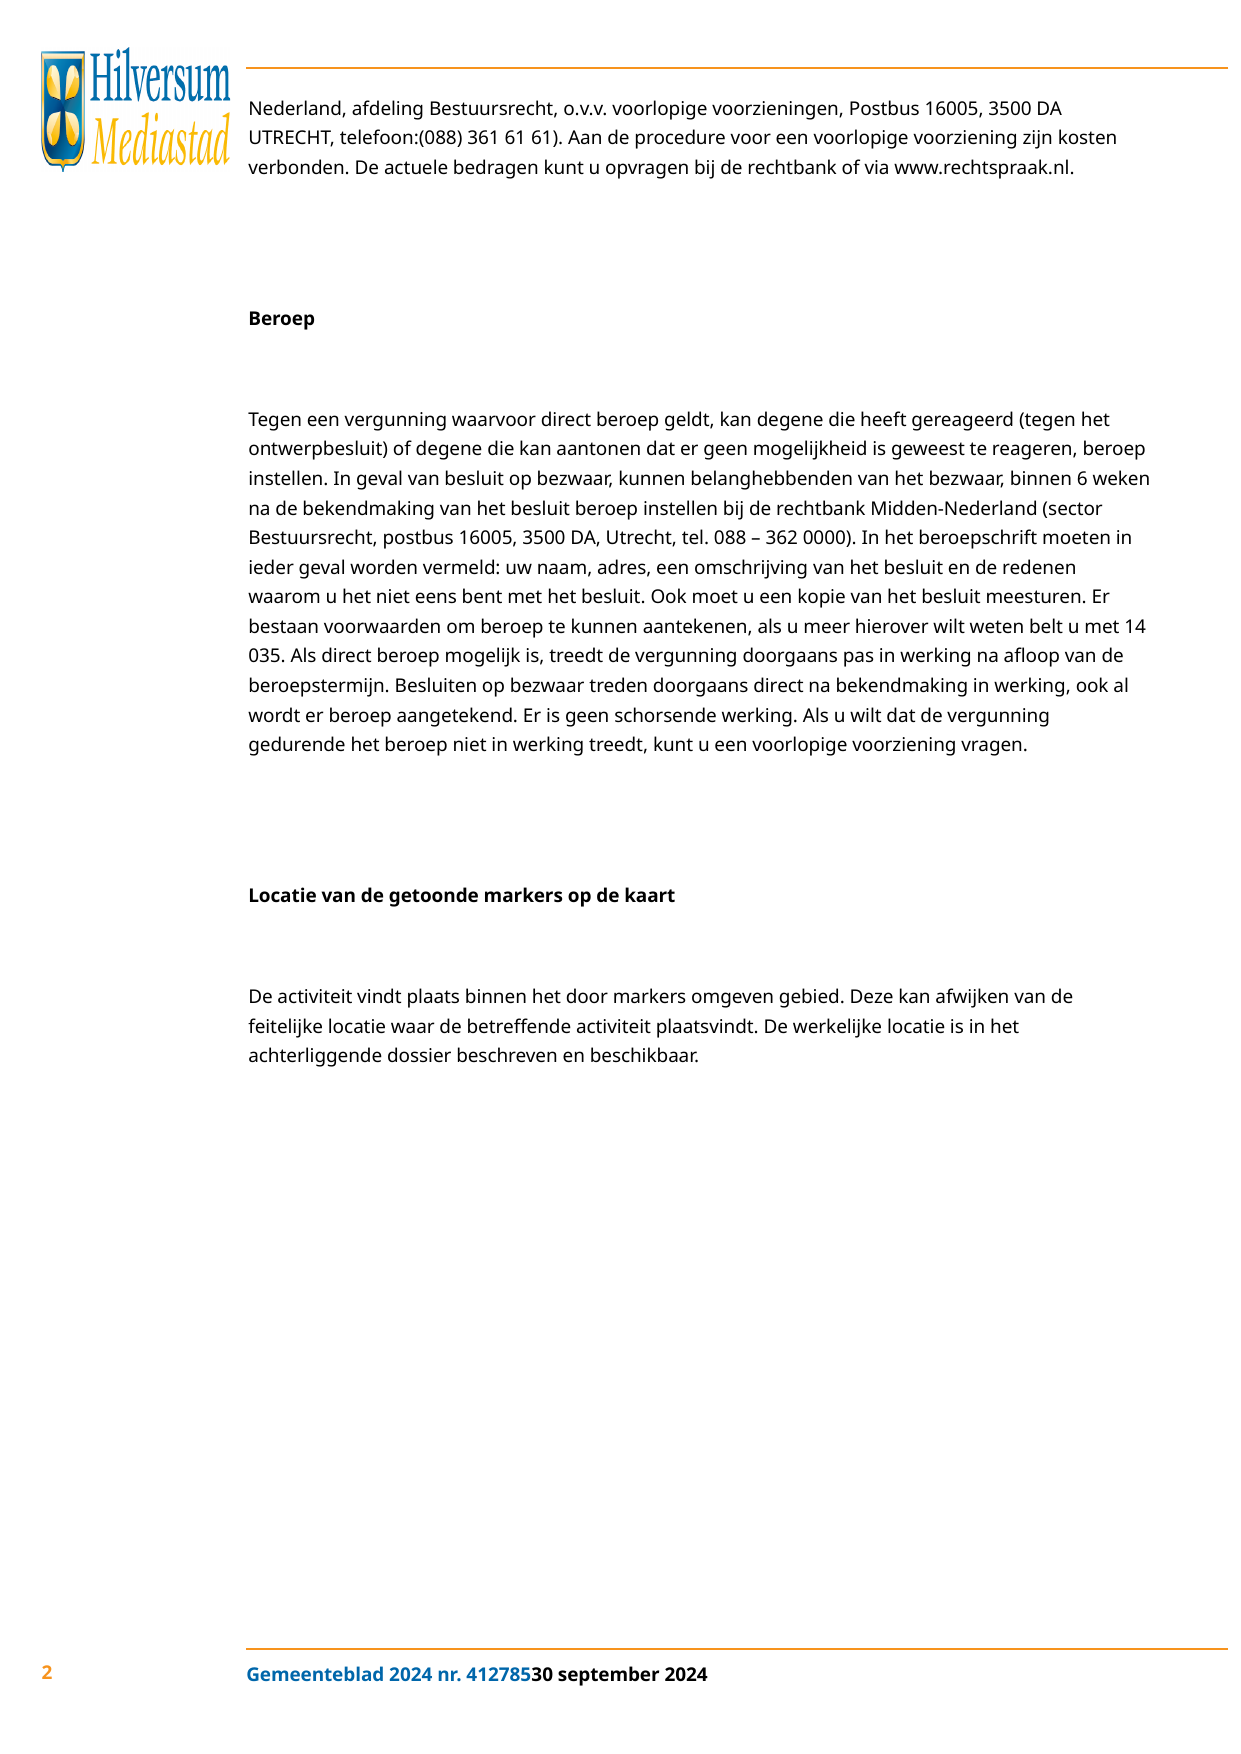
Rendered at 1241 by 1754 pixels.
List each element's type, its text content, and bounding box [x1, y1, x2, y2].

text Nederland, afdeling Bestuursrecht, o.v.v. voorlopige voorzieningen, Postbus 16005, 3500 DA UTRECHT, telefoon:(088) 361 61 61). Aan de procedure voor een voorlopige voorziening zijn kosten verbonden. De actuele bedragen kunt u opvragen bij de rechtbank of via www.rechtspraak.nl. [248, 95, 1152, 180]
text Locatie van de getoonde markers op de kaart [248, 883, 1152, 908]
text Beroep [248, 305, 1152, 331]
text Tegen een vergunning waarvoor direct beroep geldt, kan degene die heeft gereageerd (tegen het ontwerpbesluit) of degene die kan aantonen dat er geen mogelijkheid is geweest te reageren, beroep instellen. In geval van besluit op bezwaar, kunnen belanghebbenden van het bezwaar, binnen 6 weken na de bekendmaking van het besluit beroep instellen bij de rechtbank Midden-Nederland (sector Bestuursrecht, postbus 16005, 3500 DA, Utrecht, tel. 088 – 362 0000). In het beroepschrift moeten in ieder geval worden vermeld: uw naam, adres, een omschrijving van het besluit en de redenen waarom u het niet eens bent met het besluit. Ook moet u een kopie van het besluit meesturen. Er bestaan voorwaarden om beroep te kunnen aantekenen, als u meer hierover wilt weten belt u met 14 035. Als direct beroep mogelijk is, treedt de vergunning doorgaans pas in werking na afloop van de beroepstermijn. Besluiten op bezwaar treden doorgaans direct na bekendmaking in werking, ook al wordt er beroep aangetekend. Er is geen schorsende werking. Als u wilt dat de vergunning gedurende het beroep niet in werking treedt, kunt u een voorlopige voorziening vragen. [248, 406, 1152, 757]
picture [41, 47, 231, 172]
text De activiteit vindt plaats binnen het door markers omgeven gebied. Deze kan afwijken van de feitelijke locatie waar de betreffende activiteit plaatsvindt. De werkelijke locatie is in het achterliggende dossier beschreven en beschikbaar. [248, 983, 1152, 1068]
